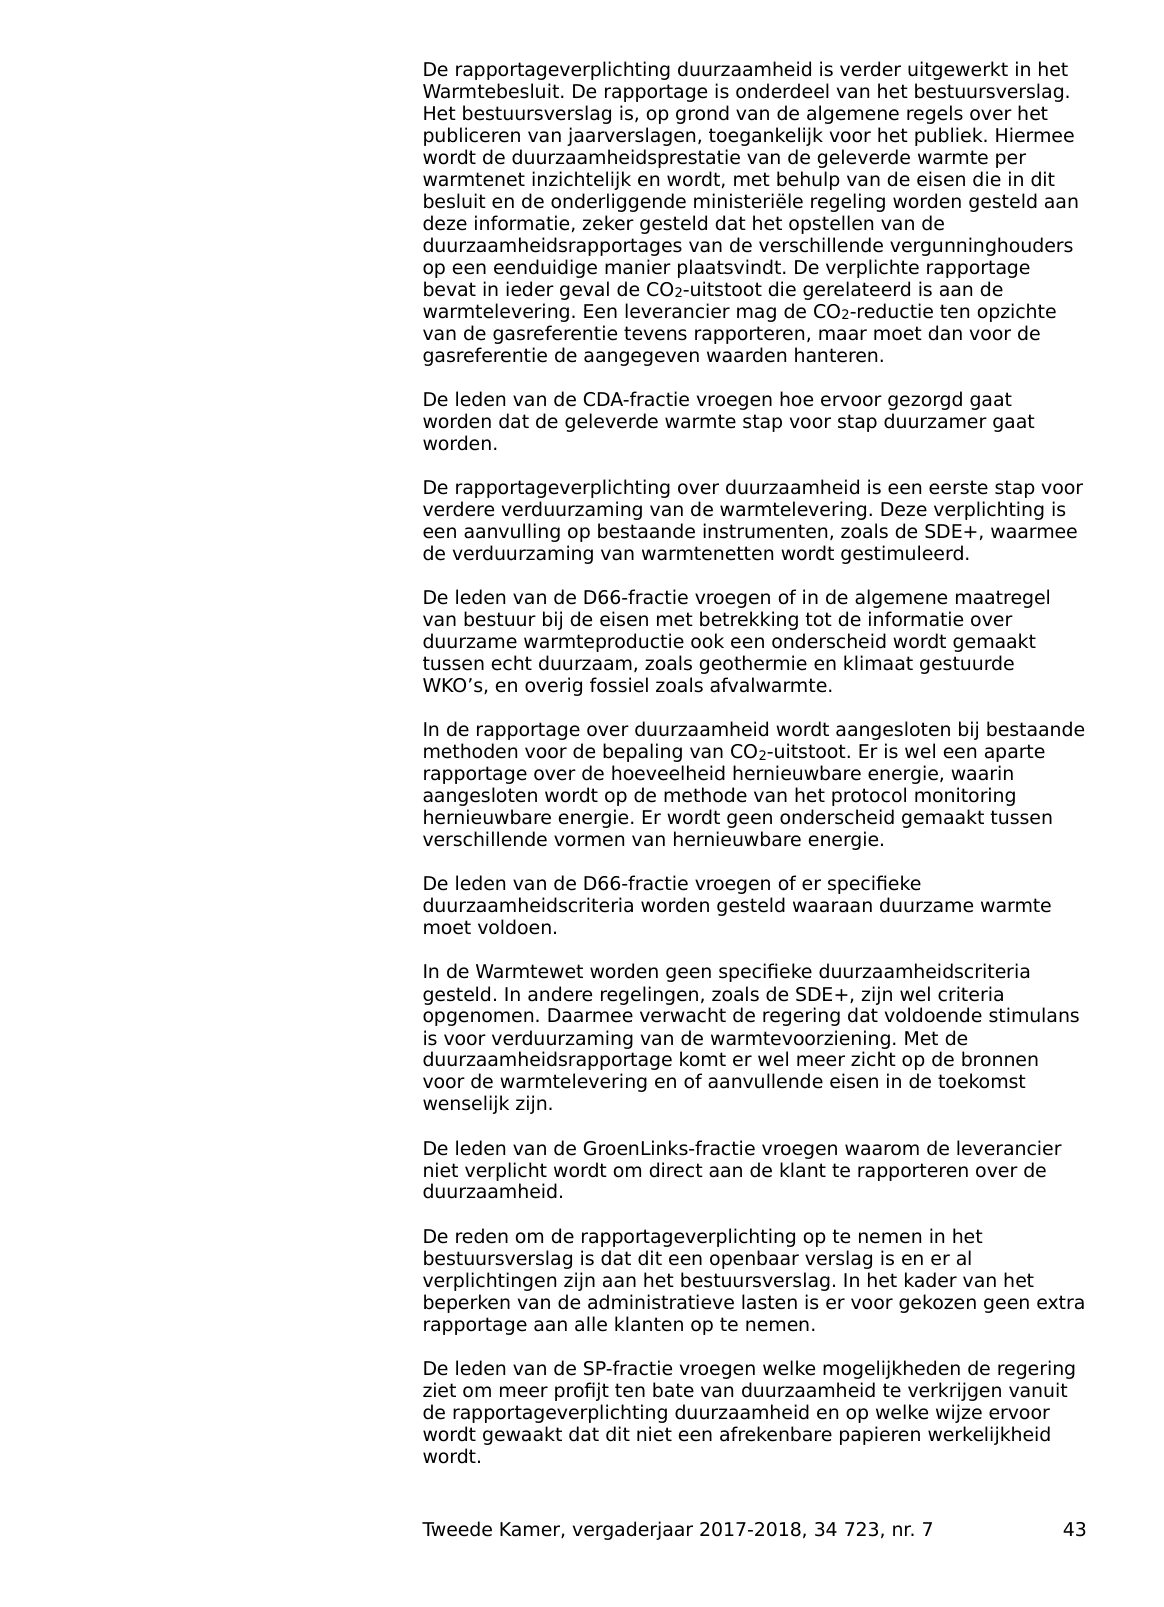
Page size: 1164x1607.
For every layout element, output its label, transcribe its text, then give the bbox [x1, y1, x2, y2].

text De leden van de D66-fractie vroegen of er specifieke duurzaamheidscriteria worden gesteld waaraan duurzame warmte moet voldoen. [422, 873, 1087, 939]
text De rapportageverplichting over duurzaamheid is een eerste stap voor verdere verduurzaming van de warmtelevering. Deze verplichting is een aanvulling op bestaande instrumenten, zoals de SDE+, waarmee de verduurzaming van warmtenetten wordt gestimuleerd. [422, 477, 1087, 565]
text De leden van de GroenLinks-fractie vroegen waarom de leverancier niet verplicht wordt om direct aan de klant te rapporteren over de duurzaamheid. [422, 1137, 1087, 1203]
text De leden van de CDA-fractie vroegen hoe ervoor gezorgd gaat worden dat de geleverde warmte stap voor stap duurzamer gaat worden. [422, 389, 1087, 455]
text In de rapportage over duurzaamheid wordt aangesloten bij bestaande methoden voor de bepaling van CO2-uitstoot. Er is wel een aparte rapportage over de hoeveelheid hernieuwbare energie, waarin aangesloten wordt op de methode van het protocol monitoring hernieuwbare energie. Er wordt geen onderscheid gemaakt tussen verschillende vormen van hernieuwbare energie. [422, 719, 1087, 851]
text De reden om de rapportageverplichting op te nemen in het bestuursverslag is dat dit een openbaar verslag is en er al verplichtingen zijn aan het bestuursverslag. In het kader van het beperken van de administratieve lasten is er voor gekozen geen extra rapportage aan alle klanten op te nemen. [422, 1226, 1087, 1336]
text In de Warmtewet worden geen specifieke duurzaamheidscriteria gesteld. In andere regelingen, zoals de SDE+, zijn wel criteria opgenomen. Daarmee verwacht de regering dat voldoende stimulans is voor verduurzaming van de warmtevoorziening. Met de duurzaamheidsrapportage komt er wel meer zicht op de bronnen voor de warmtelevering en of aanvullende eisen in de toekomst wenselijk zijn. [422, 961, 1087, 1115]
text De leden van de SP-fractie vroegen welke mogelijkheden de regering ziet om meer profijt ten bate van duurzaamheid te verkrijgen vanuit de rapportageverplichting duurzaamheid en op welke wijze ervoor wordt gewaakt dat dit niet een afrekenbare papieren werkelijkheid wordt. [422, 1358, 1087, 1468]
text De rapportageverplichting duurzaamheid is verder uitgewerkt in het Warmtebesluit. De rapportage is onderdeel van het bestuursverslag. Het bestuursverslag is, op grond van de algemene regels over het publiceren van jaarverslagen, toegankelijk voor het publiek. Hiermee wordt de duurzaamheidsprestatie van de geleverde warmte per warmtenet inzichtelijk en wordt, met behulp van de eisen die in dit besluit en de onderliggende ministeriële regeling worden gesteld aan deze informatie, zeker gesteld dat het opstellen van de duurzaamheidsrapportages van de verschillende vergunninghouders op een eenduidige manier plaatsvindt. De verplichte rapportage bevat in ieder geval de CO2-uitstoot die gerelateerd is aan de warmtelevering. Een leverancier mag de CO2-reductie ten opzichte van de gasreferentie tevens rapporteren, maar moet dan voor de gasreferentie de aangegeven waarden hanteren. [422, 59, 1087, 367]
text De leden van de D66-fractie vroegen of in de algemene maatregel van bestuur bij de eisen met betrekking tot de informatie over duurzame warmteproductie ook een onderscheid wordt gemaakt tussen echt duurzaam, zoals geothermie en klimaat gestuurde WKO’s, en overig fossiel zoals afvalwarmte. [422, 587, 1087, 697]
